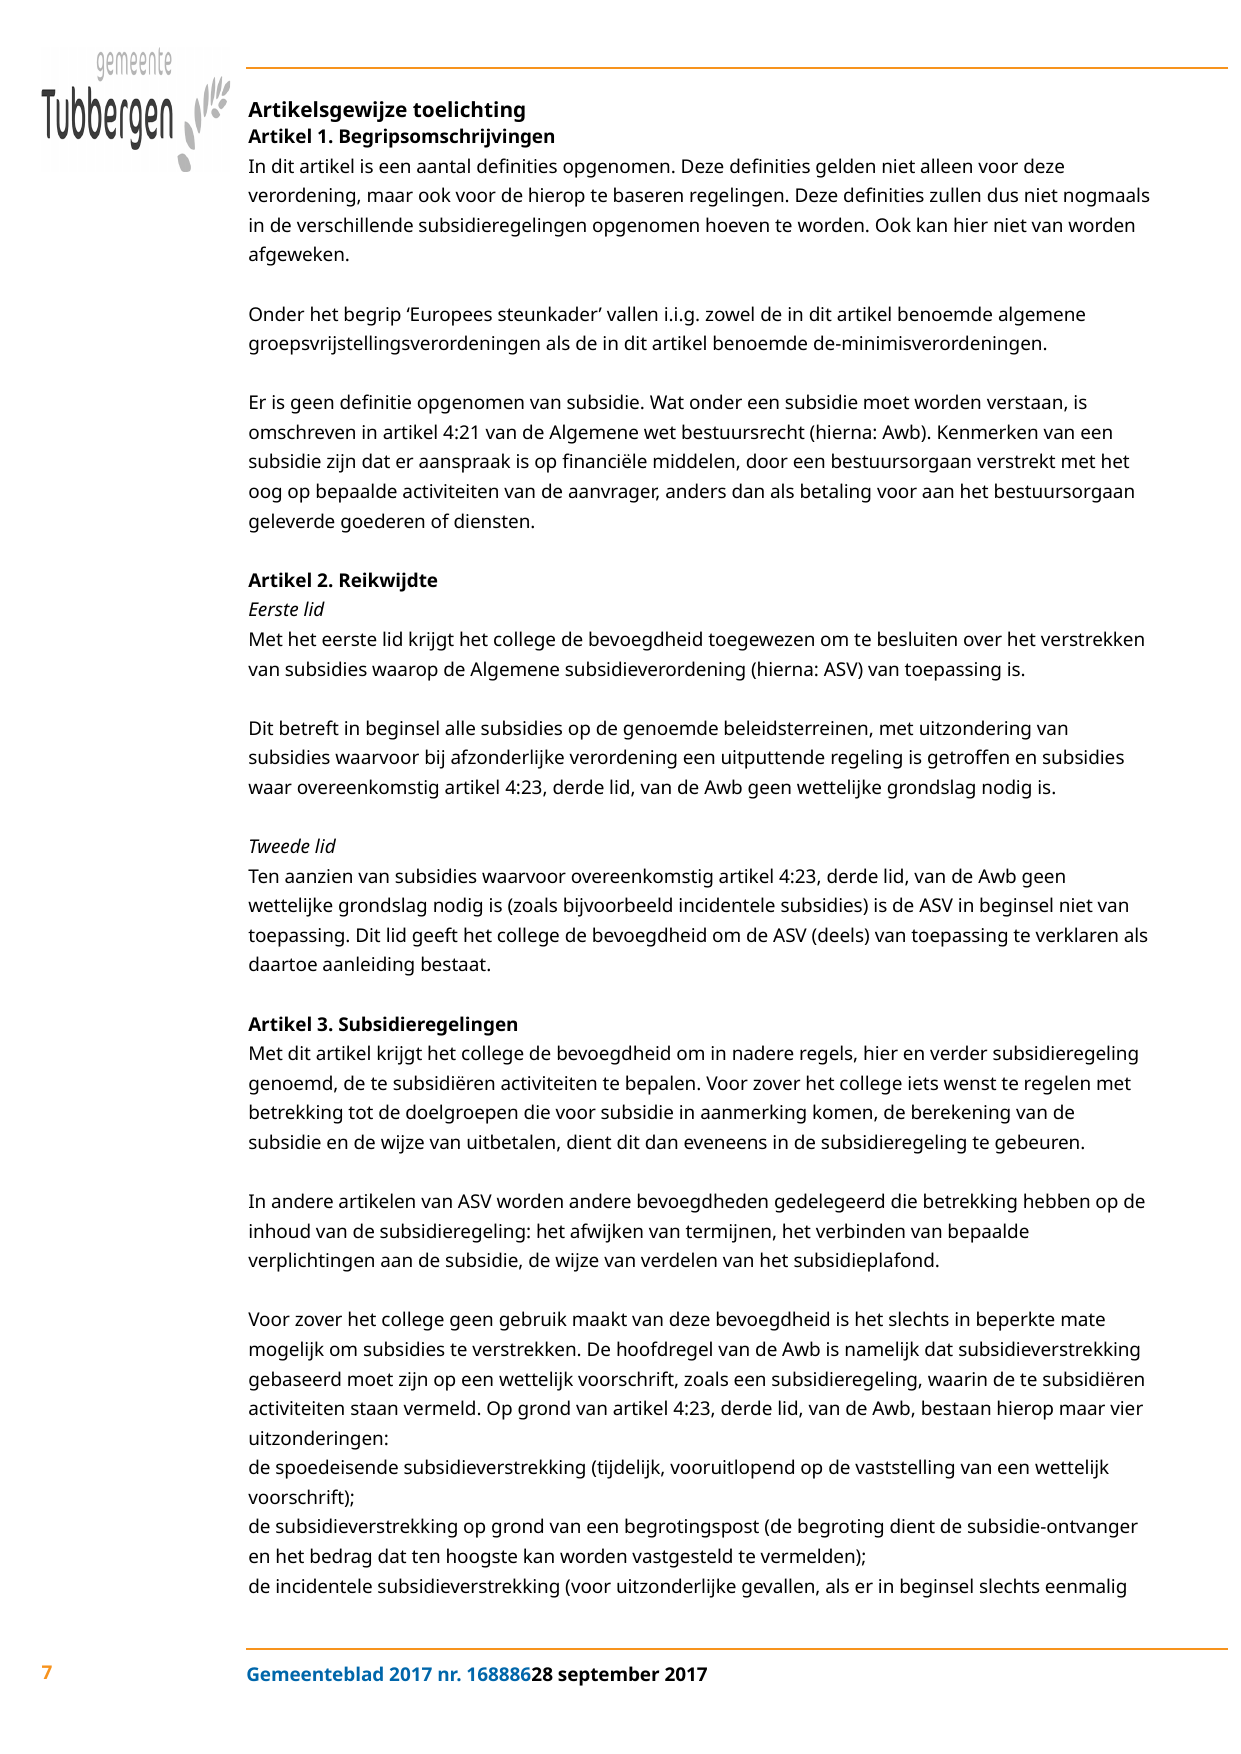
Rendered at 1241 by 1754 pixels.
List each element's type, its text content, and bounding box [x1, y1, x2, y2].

text Eerste lid [248, 597, 1152, 622]
text de spoedeisende subsidieverstrekking (tijdelijk, vooruitlopend op de vaststelling van een wettelijk voorschrift); [248, 1454, 1152, 1510]
text de incidentele subsidieverstrekking (voor uitzonderlijke gevallen, als er in beginsel slechts eenmalig [248, 1573, 1152, 1599]
text Onder het begrip ‘Europees steunkader’ vallen i.i.g. zowel de in dit artikel benoemde algemene groepsvrijstellingsverordeningen als de in dit artikel benoemde de-minimisverordeningen. [248, 301, 1152, 356]
picture [41, 47, 231, 172]
text Met dit artikel krijgt het college de bevoegdheid om in nadere regels, hier en verder subsidieregeling genoemd, de te subsidiëren activiteiten te bepalen. Voor zover het college iets wenst te regelen met betrekking tot de doelgroepen die voor subsidie in aanmerking komen, de berekening van de subsidie en de wijze van uitbetalen, dient dit dan eveneens in de subsidieregeling te gebeuren. [248, 1040, 1152, 1155]
text Artikel 1. Begripsomschrijvingen [248, 123, 1152, 149]
text Dit betreft in beginsel alle subsidies op de genoemde beleidsterreinen, met uitzondering van subsidies waarvoor bij afzonderlijke verordening een uitputtende regeling is getroffen en subsidies waar overeenkomstig artikel 4:23, derde lid, van de Awb geen wettelijke grondslag nodig is. [248, 715, 1152, 800]
text In andere artikelen van ASV worden andere bevoegdheden gedelegeerd die betrekking hebben op de inhoud van de subsidieregeling: het afwijken van termijnen, het verbinden van bepaalde verplichtingen aan de subsidie, de wijze van verdelen van het subsidieplafond. [248, 1188, 1152, 1273]
text de subsidieverstrekking op grond van een begrotingspost (de begroting dient de subsidie-ontvanger en het bedrag dat ten hoogste kan worden vastgesteld te vermelden); [248, 1514, 1152, 1569]
text In dit artikel is een aantal definities opgenomen. Deze definities gelden niet alleen voor deze verordening, maar ook voor de hierop te baseren regelingen. Deze definities zullen dus niet nogmaals in de verschillende subsidieregelingen opgenomen hoeven te worden. Ook kan hier niet van worden afgeweken. [248, 153, 1152, 267]
text Voor zover het college geen gebruik maakt van deze bevoegdheid is het slechts in beperkte mate mogelijk om subsidies te verstrekken. De hoofdregel van de Awb is namelijk dat subsidieverstrekking gebaseerd moet zijn op een wettelijk voorschrift, zoals een subsidieregeling, waarin de te subsidiëren activiteiten staan vermeld. Op grond van artikel 4:23, derde lid, van de Awb, bestaan hierop maar vier uitzonderingen: [248, 1307, 1152, 1451]
text Met het eerste lid krijgt het college de bevoegdheid toegewezen om te besluiten over het verstrekken van subsidies waarop de Algemene subsidieverordening (hierna: ASV) van toepassing is. [248, 626, 1152, 682]
text Tweede lid [248, 833, 1152, 859]
text Artikel 2. Reikwijdte [248, 567, 1152, 593]
text Ten aanzien van subsidies waarvoor overeenkomstig artikel 4:23, derde lid, van de Awb geen wettelijke grondslag nodig is (zoals bijvoorbeeld incidentele subsidies) is de ASV in beginsel niet van toepassing. Dit lid geeft het college de bevoegdheid om de ASV (deels) van toepassing te verklaren als daartoe aanleiding bestaat. [248, 863, 1152, 977]
text Artikel 3. Subsidieregelingen [248, 1011, 1152, 1037]
text Artikelsgewijze toelichting [248, 95, 1152, 123]
text Er is geen definitie opgenomen van subsidie. Wat onder een subsidie moet worden verstaan, is omschreven in artikel 4:21 van de Algemene wet bestuursrecht (hierna: Awb). Kenmerken van een subsidie zijn dat er aanspraak is op financiële middelen, door een bestuursorgaan verstrekt met het oog op bepaalde activiteiten van de aanvrager, anders dan als betaling voor aan het bestuursorgaan geleverde goederen of diensten. [248, 389, 1152, 534]
